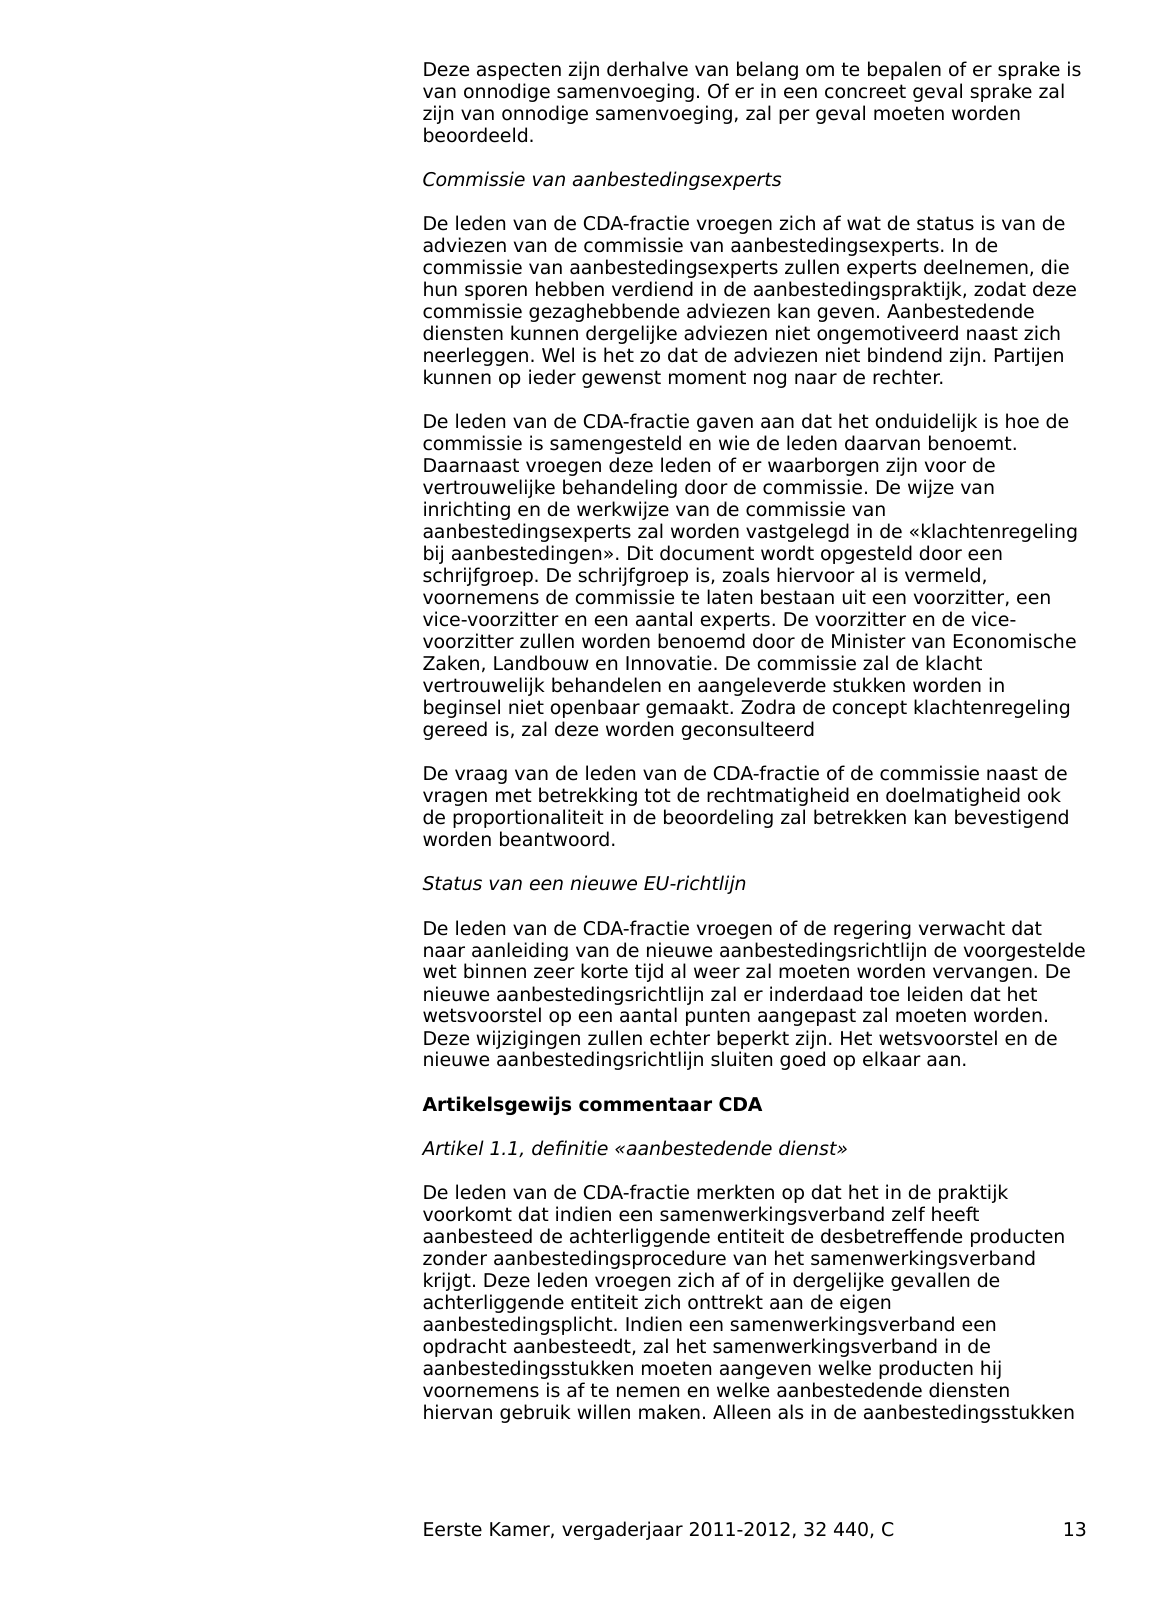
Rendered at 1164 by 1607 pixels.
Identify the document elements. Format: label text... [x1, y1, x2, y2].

text De vraag van de leden van de CDA-fractie of de commissie naast de vragen met betrekking tot de rechtmatigheid en doelmatigheid ook de proportionaliteit in de beoordeling zal betrekken kan bevestigend worden beantwoord. [422, 763, 1087, 851]
text De leden van de CDA-fractie vroegen of de regering verwacht dat naar aanleiding van de nieuwe aanbestedingsrichtlijn de voorgestelde wet binnen zeer korte tijd al weer zal moeten worden vervangen. De nieuwe aanbestedingsrichtlijn zal er inderdaad toe leiden dat het wetsvoorstel op een aantal punten aangepast zal moeten worden. Deze wijzigingen zullen echter beperkt zijn. Het wetsvoorstel en de nieuwe aanbestedingsrichtlijn sluiten goed op elkaar aan. [422, 917, 1087, 1071]
subtitle Artikel 1.1, definitie «aanbestedende dienst» [422, 1138, 1087, 1160]
text De leden van de CDA-fractie vroegen zich af wat de status is van de adviezen van de commissie van aanbestedingsexperts. In de commissie van aanbestedingsexperts zullen experts deelnemen, die hun sporen hebben verdiend in de aanbestedingspraktijk, zodat deze commissie gezaghebbende adviezen kan geven. Aanbestedende diensten kunnen dergelijke adviezen niet ongemotiveerd naast zich neerleggen. Wel is het zo dat de adviezen niet bindend zijn. Partijen kunnen op ieder gewenst moment nog naar de rechter. [422, 213, 1087, 389]
subtitle Artikelsgewijs commentaar CDA [422, 1093, 1087, 1116]
subtitle Commissie van aanbestedingsexperts [422, 169, 1087, 191]
text De leden van de CDA-fractie gaven aan dat het onduidelijk is hoe de commissie is samengesteld en wie de leden daarvan benoemt. Daarnaast vroegen deze leden of er waarborgen zijn voor de vertrouwelijke behandeling door de commissie. De wijze van inrichting en de werkwijze van de commissie van aanbestedingsexperts zal worden vastgelegd in de «klachtenregeling bij aanbestedingen». Dit document wordt opgesteld door een schrijfgroep. De schrijfgroep is, zoals hiervoor al is vermeld, voornemens de commissie te laten bestaan uit een voorzitter, een vice-voorzitter en een aantal experts. De voorzitter en de vice-voorzitter zullen worden benoemd door de Minister van Economische Zaken, Landbouw en Innovatie. De commissie zal de klacht vertrouwelijk behandelen en aangeleverde stukken worden in beginsel niet openbaar gemaakt. Zodra de concept klachtenregeling gereed is, zal deze worden geconsulteerd [422, 411, 1087, 741]
subtitle Status van een nieuwe EU-richtlijn [422, 873, 1087, 895]
text Deze aspecten zijn derhalve van belang om te bepalen of er sprake is van onnodige samenvoeging. Of er in een concreet geval sprake zal zijn van onnodige samenvoeging, zal per geval moeten worden beoordeeld. [422, 59, 1087, 147]
text De leden van de CDA-fractie merkten op dat het in de praktijk voorkomt dat indien een samenwerkingsverband zelf heeft aanbesteed de achterliggende entiteit de desbetreffende producten zonder aanbestedingsprocedure van het samenwerkingsverband krijgt. Deze leden vroegen zich af of in dergelijke gevallen de achterliggende entiteit zich onttrekt aan de eigen aanbestedingsplicht. Indien een samenwerkingsverband een opdracht aanbesteedt, zal het samenwerkingsverband in de aanbestedingsstukken moeten aangeven welke producten hij voornemens is af te nemen en welke aanbestedende diensten hiervan gebruik willen maken. Alleen als in de aanbestedingsstukken [422, 1182, 1087, 1424]
